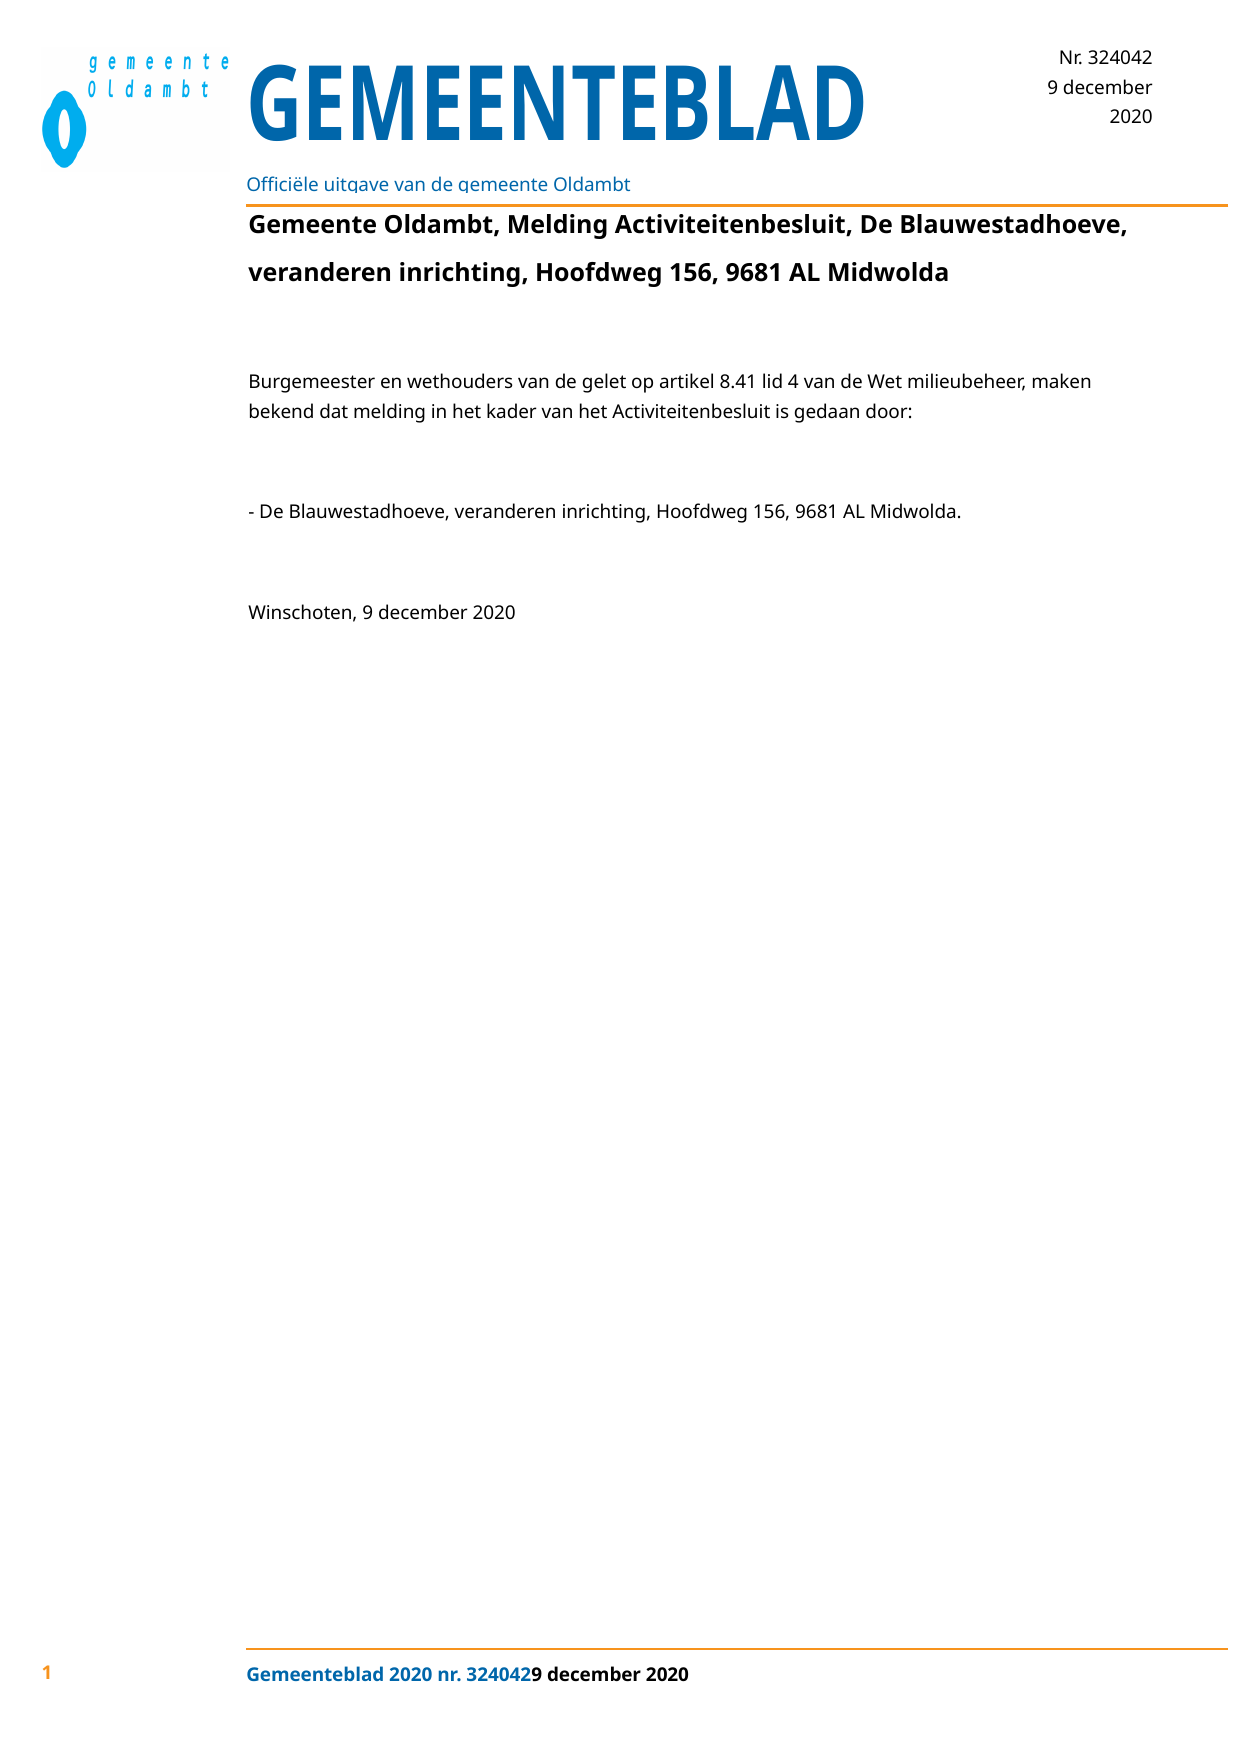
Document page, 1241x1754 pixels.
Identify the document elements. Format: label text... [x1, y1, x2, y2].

text Winschoten, 9 december 2020 [248, 599, 1152, 625]
text - De Blauwestadhoeve, veranderen inrichting, Hoofdweg 156, 9681 AL Midwolda. [248, 499, 1152, 524]
picture [41, 47, 231, 172]
text Burgemeester en wethouders van de gelet op artikel 8.41 lid 4 van de Wet milieubeheer, maken bekend dat melding in het kader van het Activiteitenbesluit is gedaan door: [248, 368, 1152, 424]
text Gemeente Oldambt, Melding Activiteitenbesluit, De Blauwestadhoeve, veranderen inrichting, Hoofdweg 156, 9681 AL Midwolda [248, 207, 1152, 288]
